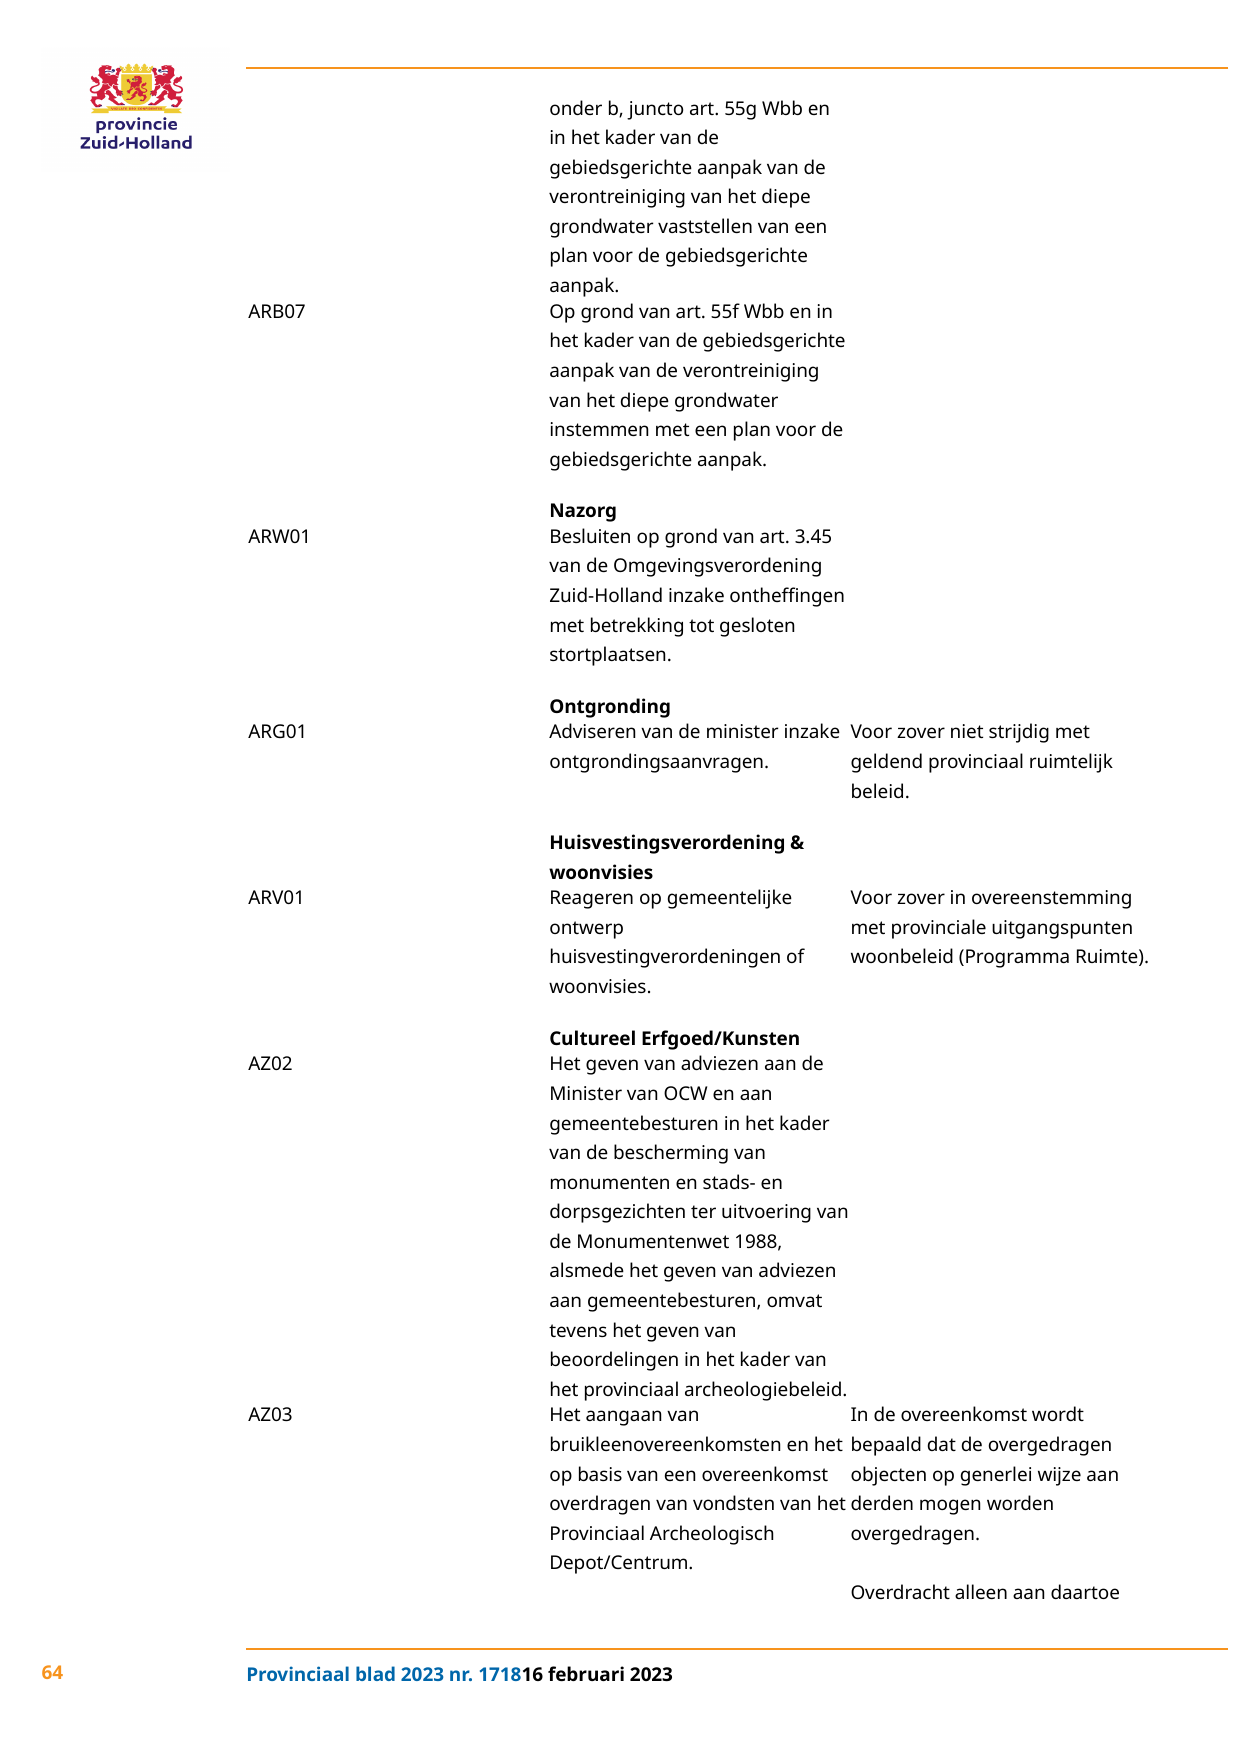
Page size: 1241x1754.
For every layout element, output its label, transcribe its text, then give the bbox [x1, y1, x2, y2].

table_cell [248, 829, 549, 884]
table_cell Het aangaan van bruikleenovereenkomsten en het op basis van een overeenkomst overdragen van vondsten van het Provinciaal Archeologisch Depot/Centrum. [549, 1402, 850, 1605]
table_cell [850, 1025, 1152, 1051]
table_cell [549, 667, 850, 693]
table_cell Huisvestingsverordening & woonvisies [549, 829, 850, 884]
table_cell Voor zover niet strijdig met geldend provinciaal ruimtelijk beleid. [850, 719, 1152, 803]
table_cell [850, 498, 1152, 523]
table_cell [850, 693, 1152, 719]
table_cell [248, 1025, 549, 1051]
table_cell [850, 95, 1152, 298]
table_cell [850, 472, 1152, 497]
table_cell Adviseren van de minister inzake ontgrondingsaanvragen. [549, 719, 850, 803]
table_cell Cultureel Erfgoed/Kunsten [549, 1025, 850, 1051]
table_cell ARV01 [248, 885, 549, 999]
table_cell [850, 298, 1152, 472]
table_cell [248, 498, 549, 523]
table_cell ARG01 [248, 719, 549, 803]
table_cell [850, 1051, 1152, 1402]
table_cell Besluiten op grond van art. 3.45 van de Omgevingsverordening Zuid-Holland inzake ontheffingen met betrekking tot gesloten stortplaatsen. [549, 523, 850, 667]
table_cell [248, 804, 549, 829]
table_cell Het geven van adviezen aan de Minister van OCW en aan gemeente­besturen in het kader van de bescherming van monumenten en stads- en dorpsgezichten ter uitvoering van de Monumentenwet 1988, alsmede het geven van adviezen aan gemeentebesturen, omvat tevens het geven van beoordelingen in het kader van het provinciaal archeologiebeleid. [549, 1051, 850, 1402]
table_cell Ontgronding [549, 693, 850, 719]
table_cell [850, 829, 1152, 884]
table_cell Nazorg [549, 498, 850, 523]
table_cell ARW01 [248, 523, 549, 667]
table_cell [850, 999, 1152, 1025]
table_cell [549, 999, 850, 1025]
table_cell onder b, juncto art. 55g Wbb en in het kader van de gebiedsgerichte aanpak van de verontreiniging van het diepe grondwater vaststellen van een plan voor de gebiedsgerichte aanpak. [549, 95, 850, 298]
table_cell [248, 95, 549, 298]
table_cell Voor zover in overeenstemming met provinciale uitgangspunten woonbeleid (Programma Ruimte). [850, 885, 1152, 999]
table_cell [850, 523, 1152, 667]
table_cell ARB07 [248, 298, 549, 472]
table_cell [248, 999, 549, 1025]
table_cell AZ02 [248, 1051, 549, 1402]
table_cell [850, 804, 1152, 829]
table_cell Op grond van art. 55f Wbb en in het kader van de gebiedsgerichte aanpak van de verontreiniging van het diepe grondwater instemmen met een plan voor de gebiedsgerichte aanpak. [549, 298, 850, 472]
table_cell [248, 472, 549, 497]
table_cell AZ03 [248, 1402, 549, 1605]
table_cell [850, 667, 1152, 693]
picture [41, 47, 231, 172]
table_cell In de overeenkomst wordt bepaald dat de overgedragen objecten op generlei wijze aan derden mogen worden overgedragen. Overdracht alleen aan daartoe [850, 1402, 1152, 1605]
table_cell [248, 667, 549, 693]
table_cell Reageren op gemeentelijke ontwerp huisvestingverordeningen of woonvisies. [549, 885, 850, 999]
table_cell [549, 472, 850, 497]
table_cell [549, 804, 850, 829]
table_cell [248, 693, 549, 719]
